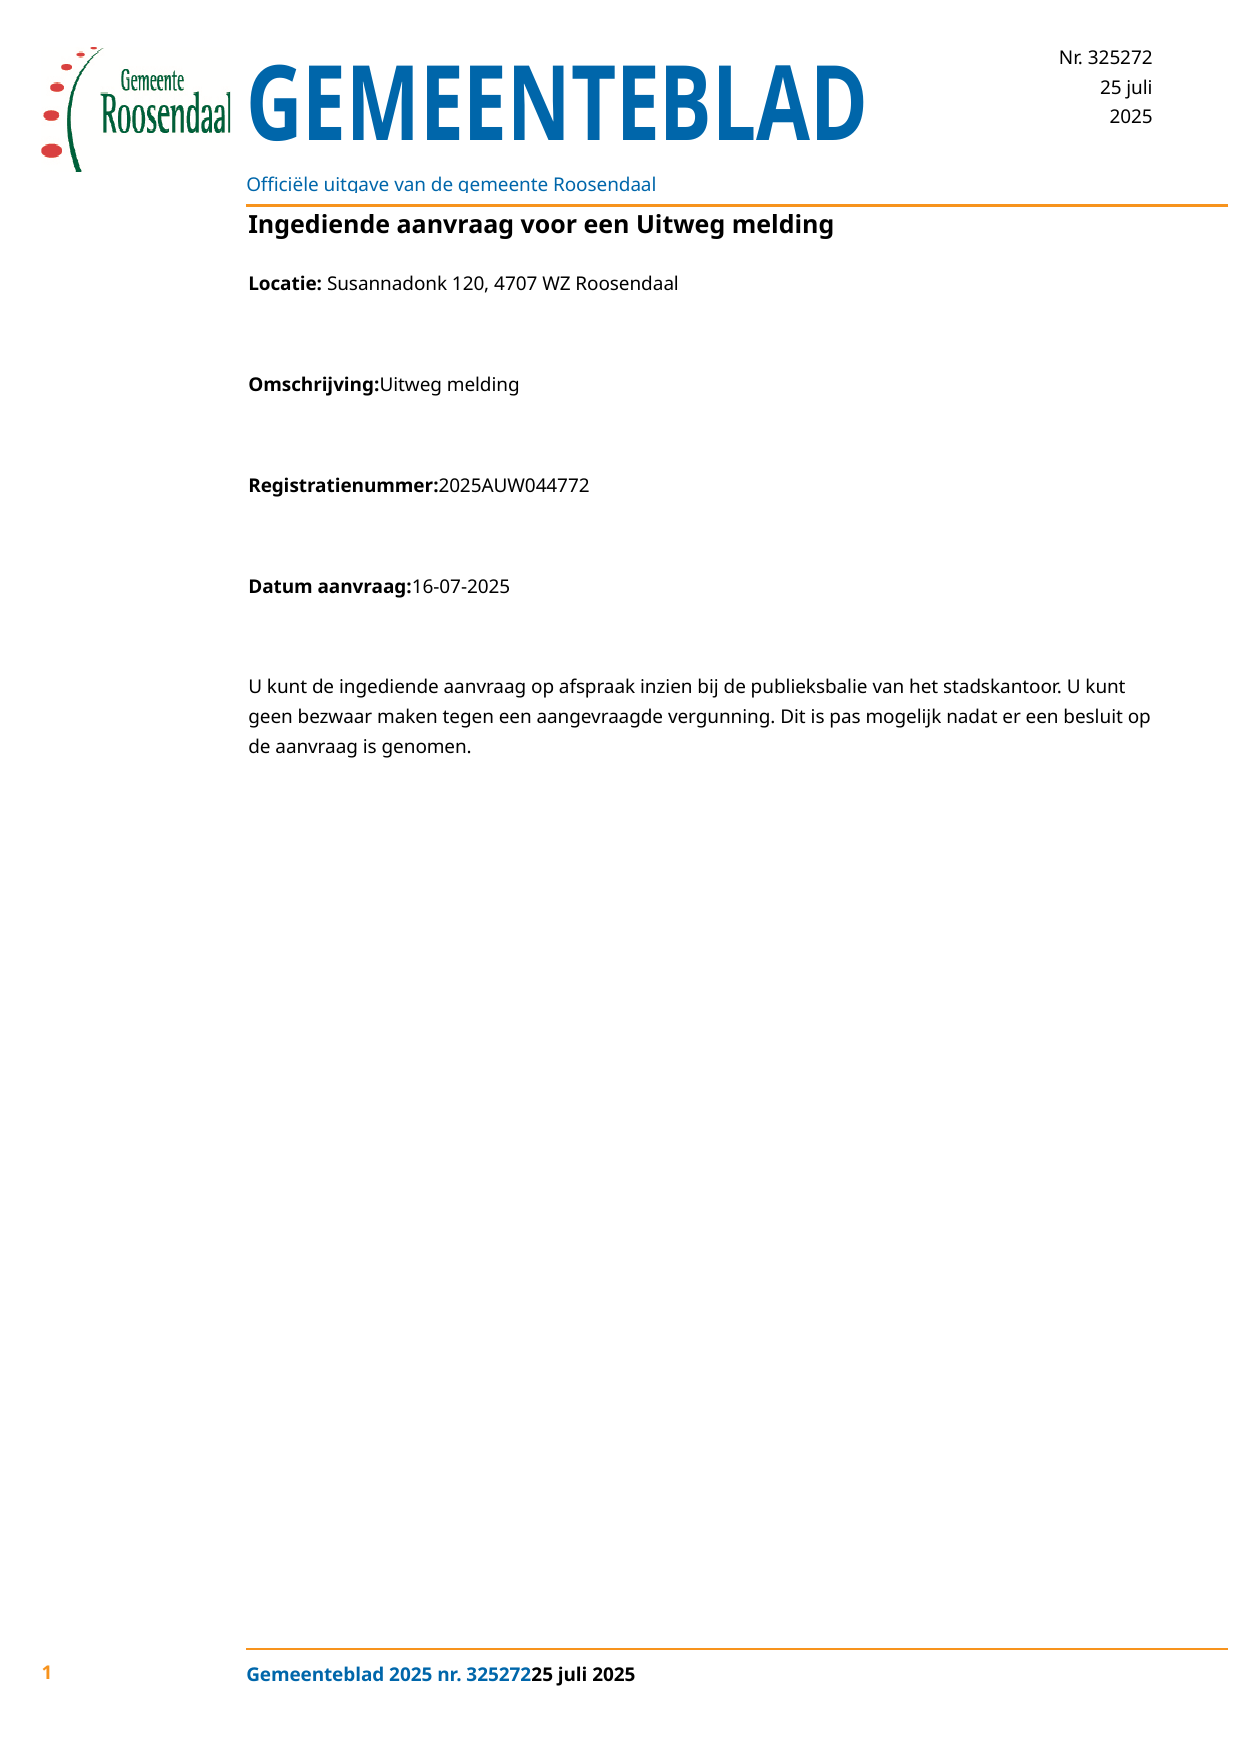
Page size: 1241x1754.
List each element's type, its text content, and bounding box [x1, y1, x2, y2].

text Ingediende aanvraag voor een Uitweg melding [248, 207, 1152, 241]
picture [41, 47, 231, 172]
text Omschrijving:Uitweg melding [248, 371, 1152, 397]
text Datum aanvraag:16-07-2025 [248, 573, 1152, 598]
text U kunt de ingediende aanvraag op afspraak inzien bij de publieksbalie van het stadskantoor. U kunt geen bezwaar maken tegen een aangevraagde vergunning. Dit is pas mogelijk nadat er een besluit op de aanvraag is genomen. [248, 674, 1152, 758]
text Locatie: Susannadonk 120, 4707 WZ Roosendaal [248, 270, 1152, 296]
text Registratienummer:2025AUW044772 [248, 472, 1152, 498]
